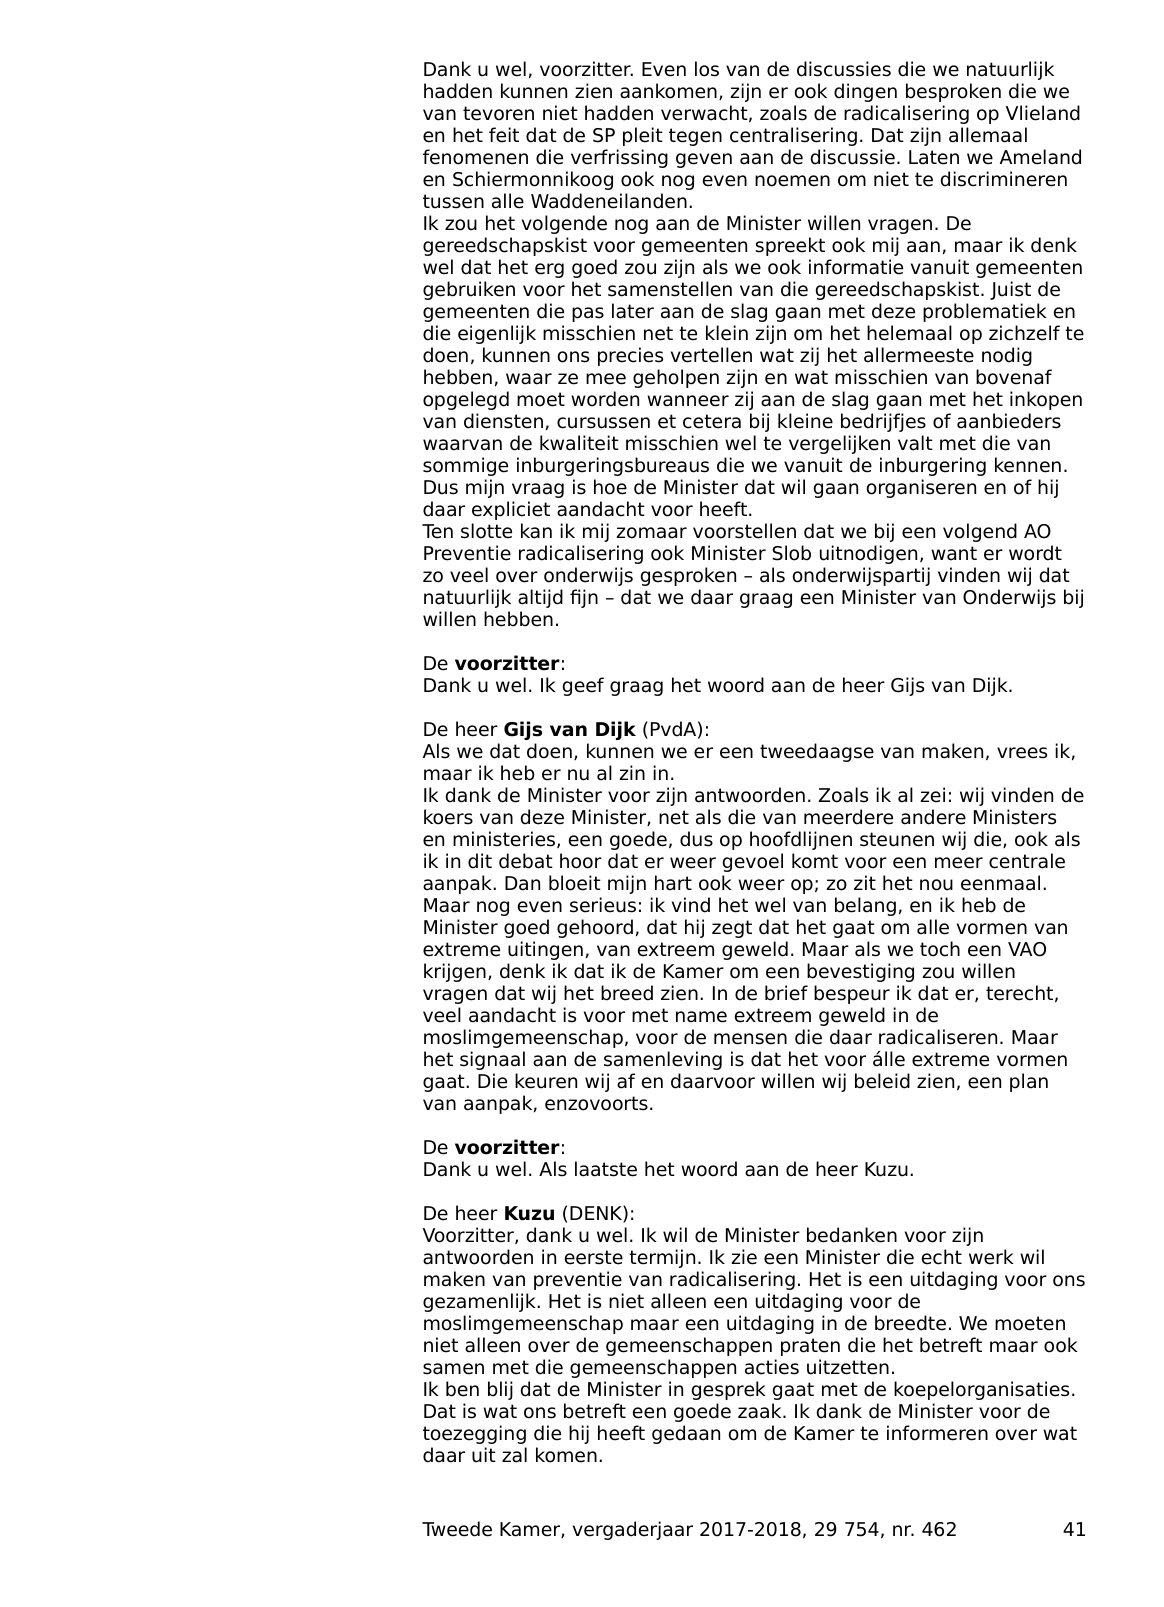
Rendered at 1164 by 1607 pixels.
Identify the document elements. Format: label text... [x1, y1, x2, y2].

text Dank u wel. Als laatste het woord aan de heer Kuzu. [422, 1159, 1087, 1181]
text Dank u wel, voorzitter. Even los van de discussies die we natuurlijk hadden kunnen zien aankomen, zijn er ook dingen besproken die we van tevoren niet hadden verwacht, zoals de radicalisering op Vlieland en het feit dat de SP pleit tegen centralisering. Dat zijn allemaal fenomenen die verfrissing geven aan de discussie. Laten we Ameland en Schiermonnikoog ook nog even noemen om niet te discrimineren tussen alle Waddeneilanden. [422, 59, 1087, 213]
text Ik ben blij dat de Minister in gesprek gaat met de koepelorganisaties. Dat is wat ons betreft een goede zaak. Ik dank de Minister voor de toezegging die hij heeft gedaan om de Kamer te informeren over wat daar uit zal komen. [422, 1379, 1087, 1467]
text Ik dank de Minister voor zijn antwoorden. Zoals ik al zei: wij vinden de koers van deze Minister, net als die van meerdere andere Ministers en ministeries, een goede, dus op hoofdlijnen steunen wij die, ook als ik in dit debat hoor dat er weer gevoel komt voor een meer centrale aanpak. Dan bloeit mijn hart ook weer op; zo zit het nou eenmaal. Maar nog even serieus: ik vind het wel van belang, en ik heb de Minister goed gehoord, dat hij zegt dat het gaat om alle vormen van extreme uitingen, van extreem geweld. Maar als we toch een VAO krijgen, denk ik dat ik de Kamer om een bevestiging zou willen vragen dat wij het breed zien. In de brief bespeur ik dat er, terecht, veel aandacht is voor met name extreem geweld in de moslimgemeenschap, voor de mensen die daar radicaliseren. Maar het signaal aan de samenleving is dat het voor álle extreme vormen gaat. Die keuren wij af en daarvoor willen wij beleid zien, een plan van aanpak, enzovoorts. [422, 785, 1087, 1114]
text Voorzitter, dank u wel. Ik wil de Minister bedanken voor zijn antwoorden in eerste termijn. Ik zie een Minister die echt werk wil maken van preventie van radicalisering. Het is een uitdaging voor ons gezamenlijk. Het is niet alleen een uitdaging voor de moslimgemeenschap maar een uitdaging in de breedte. We moeten niet alleen over de gemeenschappen praten die het betreft maar ook samen met die gemeenschappen acties uitzetten. [422, 1225, 1087, 1379]
text De voorzitter: [422, 653, 1087, 675]
text De heer Gijs van Dijk (PvdA): [422, 719, 1087, 741]
text De voorzitter: [422, 1137, 1087, 1159]
text Als we dat doen, kunnen we er een tweedaagse van maken, vrees ik, maar ik heb er nu al zin in. [422, 741, 1087, 785]
text Ten slotte kan ik mij zomaar voorstellen dat we bij een volgend AO Preventie radicalisering ook Minister Slob uitnodigen, want er wordt zo veel over onderwijs gesproken – als onderwijspartij vinden wij dat natuurlijk altijd fijn – dat we daar graag een Minister van Onderwijs bij willen hebben. [422, 521, 1087, 631]
text Ik zou het volgende nog aan de Minister willen vragen. De gereedschapskist voor gemeenten spreekt ook mij aan, maar ik denk wel dat het erg goed zou zijn als we ook informatie vanuit gemeenten gebruiken voor het samenstellen van die gereedschapskist. Juist de gemeenten die pas later aan de slag gaan met deze problematiek en die eigenlijk misschien net te klein zijn om het helemaal op zichzelf te doen, kunnen ons precies vertellen wat zij het allermeeste nodig hebben, waar ze mee geholpen zijn en wat misschien van bovenaf opgelegd moet worden wanneer zij aan de slag gaan met het inkopen van diensten, cursussen et cetera bij kleine bedrijfjes of aanbieders waarvan de kwaliteit misschien wel te vergelijken valt met die van sommige inburgeringsbureaus die we vanuit de inburgering kennen. Dus mijn vraag is hoe de Minister dat wil gaan organiseren en of hij daar expliciet aandacht voor heeft. [422, 213, 1087, 521]
text Dank u wel. Ik geef graag het woord aan de heer Gijs van Dijk. [422, 675, 1087, 697]
text De heer Kuzu (DENK): [422, 1203, 1087, 1225]
